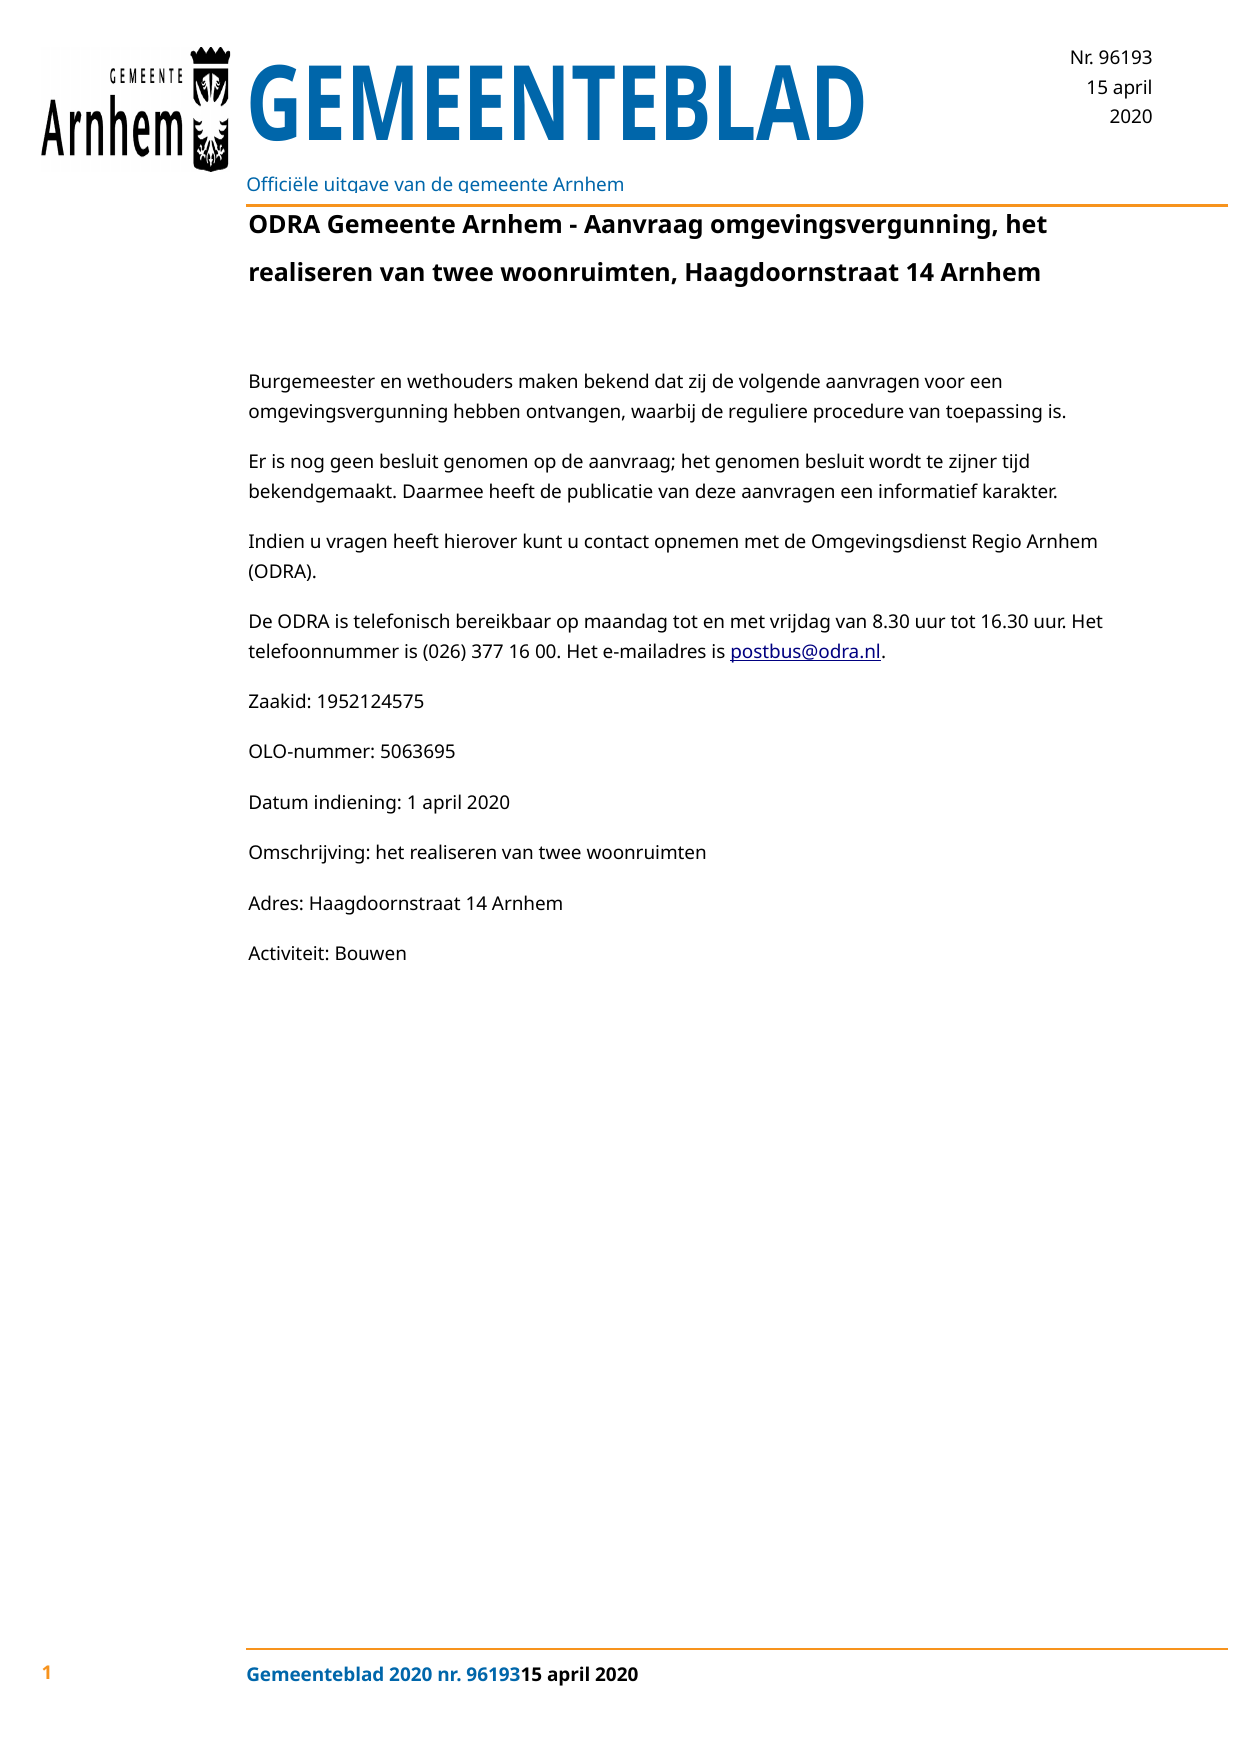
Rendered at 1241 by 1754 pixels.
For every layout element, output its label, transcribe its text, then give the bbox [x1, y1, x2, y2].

text Activiteit: Bouwen [248, 940, 1152, 966]
text Datum indiening: 1 april 2020 [248, 789, 1152, 815]
text Adres: Haagdoornstraat 14 Arnhem [248, 890, 1152, 916]
text ODRA Gemeente Arnhem - Aanvraag omgevingsvergunning, het realiseren van twee woonruimten, Haagdoornstraat 14 Arnhem [248, 207, 1152, 288]
text OLO-nummer: 5063695 [248, 739, 1152, 764]
text De ODRA is telefonisch bereikbaar op maandag tot en met vrijdag van 8.30 uur tot 16.30 uur. Het telefoonnummer is (026) 377 16 00. Het e-mailadres is postbus@odra.nl. [248, 608, 1152, 664]
text Zaakid: 1952124575 [248, 688, 1152, 714]
text Omschrijving: het realiseren van twee woonruimten [248, 839, 1152, 865]
text Burgemeester en wethouders maken bekend dat zij de volgende aanvragen voor een omgevingsvergunning hebben ontvangen, waarbij de reguliere procedure van toepassing is. [248, 368, 1152, 424]
text Er is nog geen besluit genomen op de aanvraag; het genomen besluit wordt te zijner tijd bekendgemaakt. Daarmee heeft de publicatie van deze aanvragen een informatief karakter. [248, 448, 1152, 504]
text Indien u vragen heeft hierover kunt u contact opnemen met de Omgevingsdienst Regio Arnhem (ODRA). [248, 528, 1152, 584]
picture [41, 47, 231, 172]
